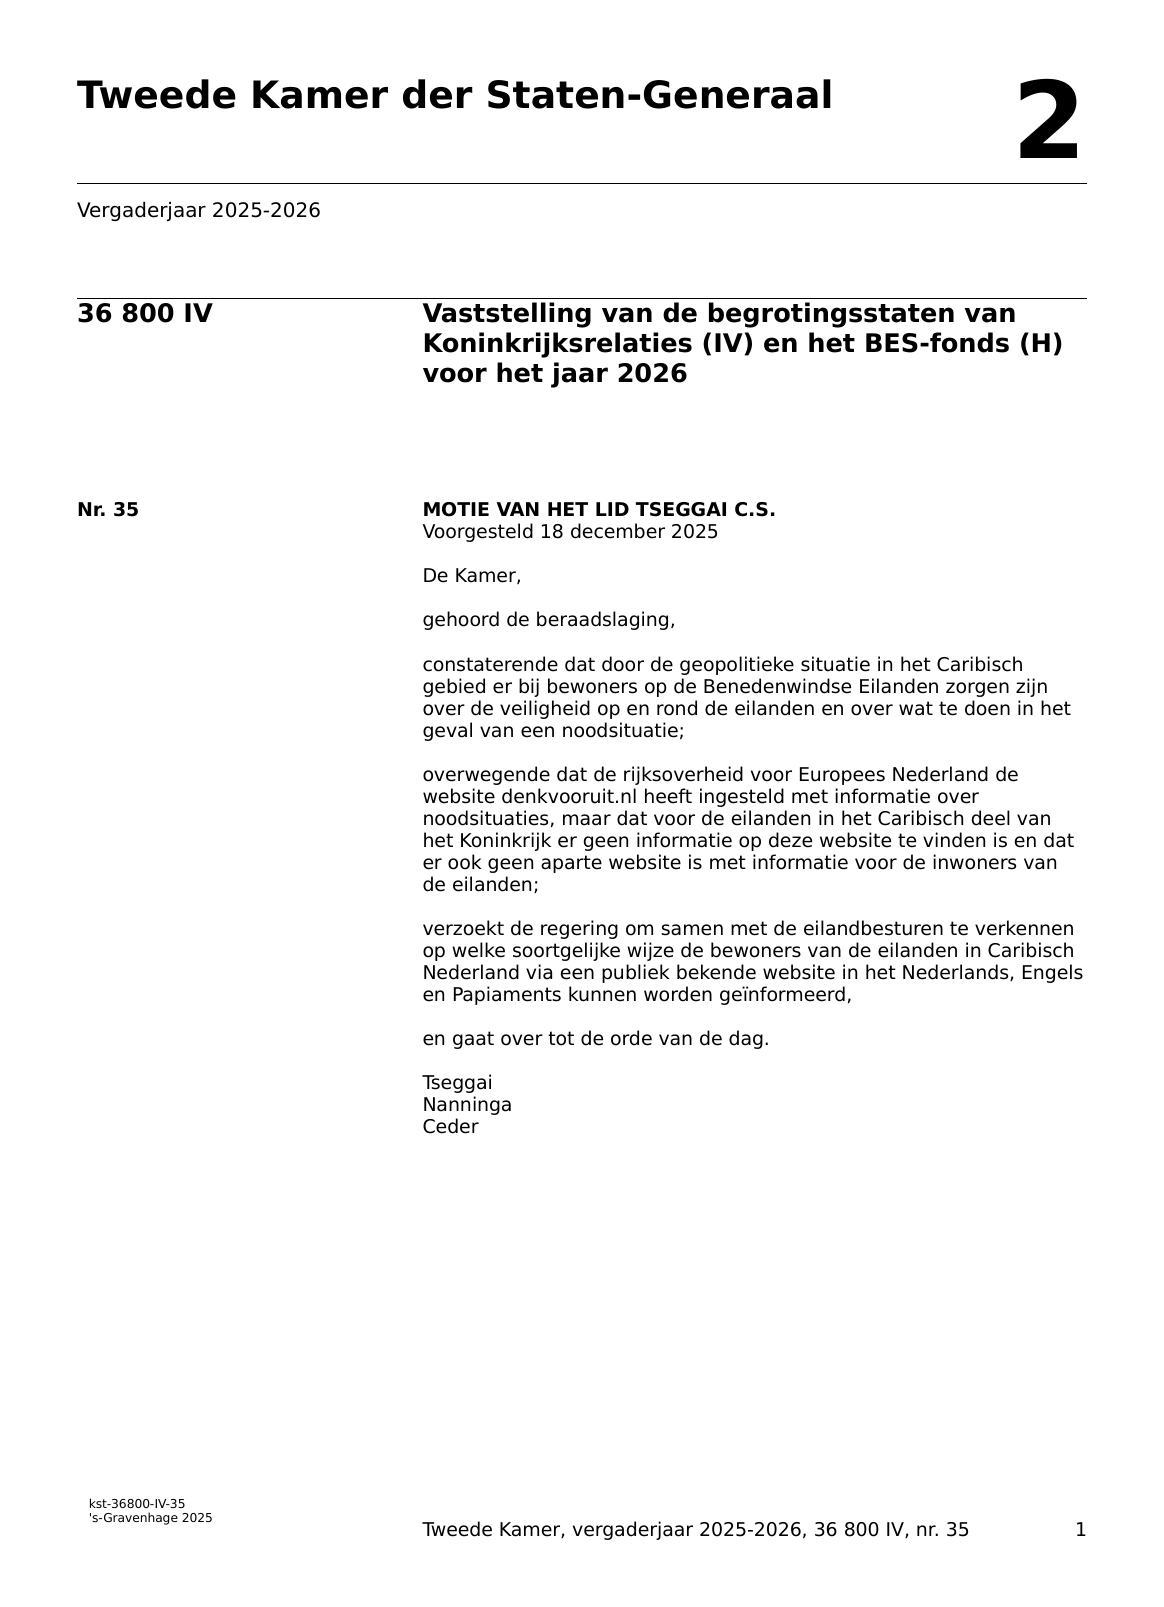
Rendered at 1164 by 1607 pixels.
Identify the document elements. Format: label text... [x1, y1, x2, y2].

subtitle 36 800 IV Vaststelling van de begrotingsstaten van Koninkrijksrelaties (IV) en het BES-fonds (H) voor het jaar 2026 [77, 299, 1087, 388]
text gehoord de beraadslaging, [422, 609, 1087, 631]
text Ceder [422, 1116, 1087, 1138]
subtitle Nr. 35 MOTIE VAN HET LID TSEGGAI C.S. [77, 499, 1087, 521]
text kst-36800-IV-35 [88, 1497, 323, 1511]
text De Kamer, [422, 565, 1087, 587]
text Voorgesteld 18 december 2025 [422, 521, 1087, 543]
text constaterende dat door de geopolitieke situatie in het Caribisch gebied er bij bewoners op de Benedenwindse Eilanden zorgen zijn over de veiligheid op en rond de eilanden en over wat te doen in het geval van een noodsituatie; [422, 653, 1087, 741]
text overwegende dat de rijksoverheid voor Europees Nederland de website denkvooruit.nl heeft ingesteld met informatie over noodsituaties, maar dat voor de eilanden in het Caribisch deel van het Koninkrijk er geen informatie op deze website te vinden is en dat er ook geen aparte website is met informatie voor de inwoners van de eilanden; [422, 764, 1087, 896]
text Nanninga [422, 1094, 1087, 1116]
table_header 2 [886, 59, 1087, 183]
text 's-Gravenhage 2025 [88, 1511, 323, 1525]
text Tseggai [422, 1072, 1087, 1094]
text verzoekt de regering om samen met de eilandbesturen te verkennen op welke soortgelijke wijze de bewoners van de eilanden in Caribisch Nederland via een publiek bekende website in het Nederlands, Engels en Papiaments kunnen worden geïnformeerd, [422, 918, 1087, 1006]
text en gaat over tot de orde van de dag. [422, 1028, 1087, 1050]
table_cell Vergaderjaar 2025-2026 [77, 184, 1087, 298]
table_header Tweede Kamer der Staten-Generaal [77, 59, 886, 183]
